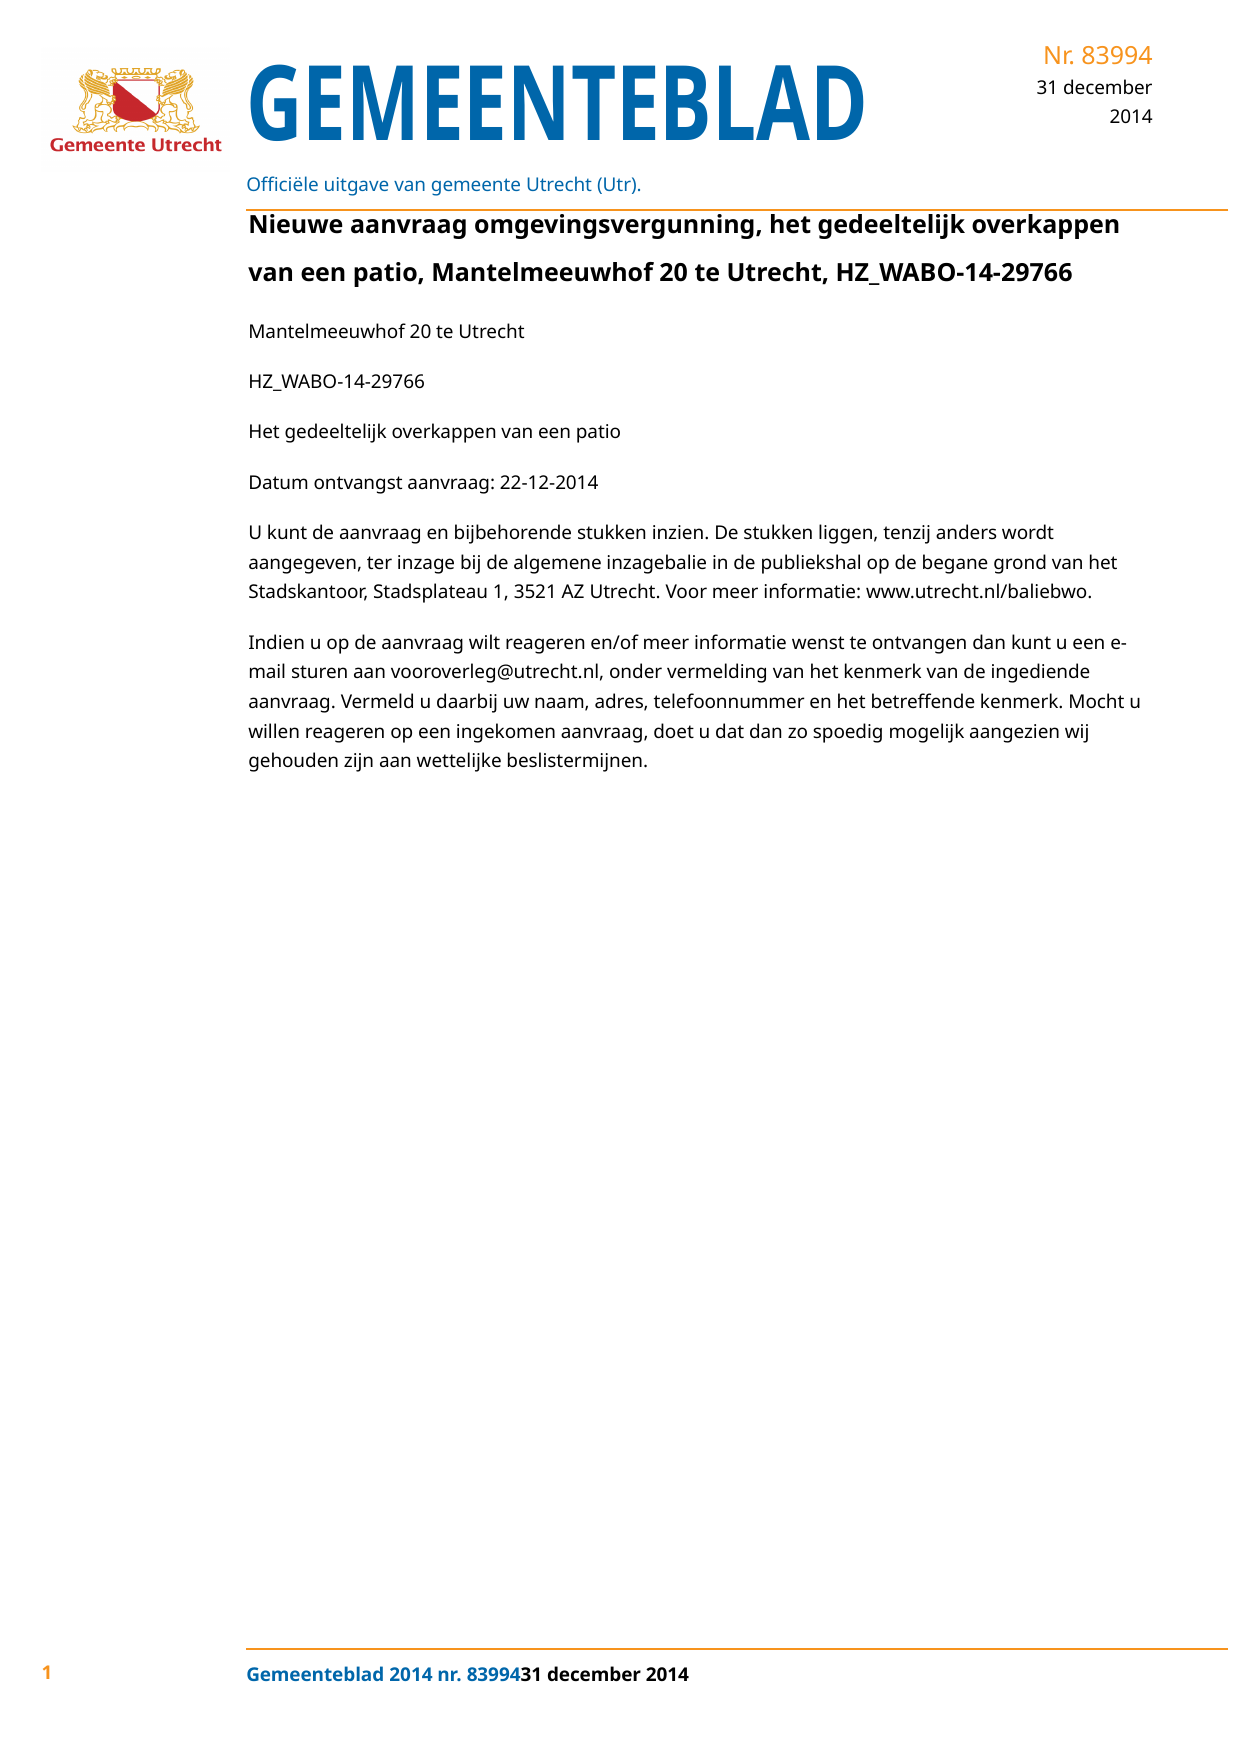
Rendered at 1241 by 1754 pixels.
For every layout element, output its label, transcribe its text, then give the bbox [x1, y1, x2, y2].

picture [41, 47, 231, 172]
text HZ_WABO-14-29766 [248, 368, 1152, 394]
text Het gedeeltelijk overkappen van een patio [248, 419, 1152, 444]
text U kunt de aanvraag en bijbehorende stukken inzien. De stukken liggen, tenzij anders wordt aangegeven, ter inzage bij de algemene inzagebalie in de publiekshal op de begane grond van het Stadskantoor, Stadsplateau 1, 3521 AZ Utrecht. Voor meer informatie: www.utrecht.nl/baliebwo. [248, 519, 1152, 604]
text Mantelmeeuwhof 20 te Utrecht [248, 318, 1152, 344]
text Nieuwe aanvraag omgevingsvergunning, het gedeeltelijk overkappen van een patio, Mantelmeeuwhof 20 te Utrecht, HZ_WABO-14-29766 [248, 211, 1152, 288]
text Indien u op de aanvraag wilt reageren en/of meer informatie wenst te ontvangen dan kunt u een e-mail sturen aan vooroverleg@utrecht.nl, onder vermelding van het kenmerk van de ingediende aanvraag. Vermeld u daarbij uw naam, adres, telefoonnummer en het betreffende kenmerk. Mocht u willen reageren op een ingekomen aanvraag, doet u dat dan zo spoedig mogelijk aangezien wij gehouden zijn aan wettelijke beslistermijnen. [248, 629, 1152, 773]
text Datum ontvangst aanvraag: 22-12-2014 [248, 469, 1152, 495]
